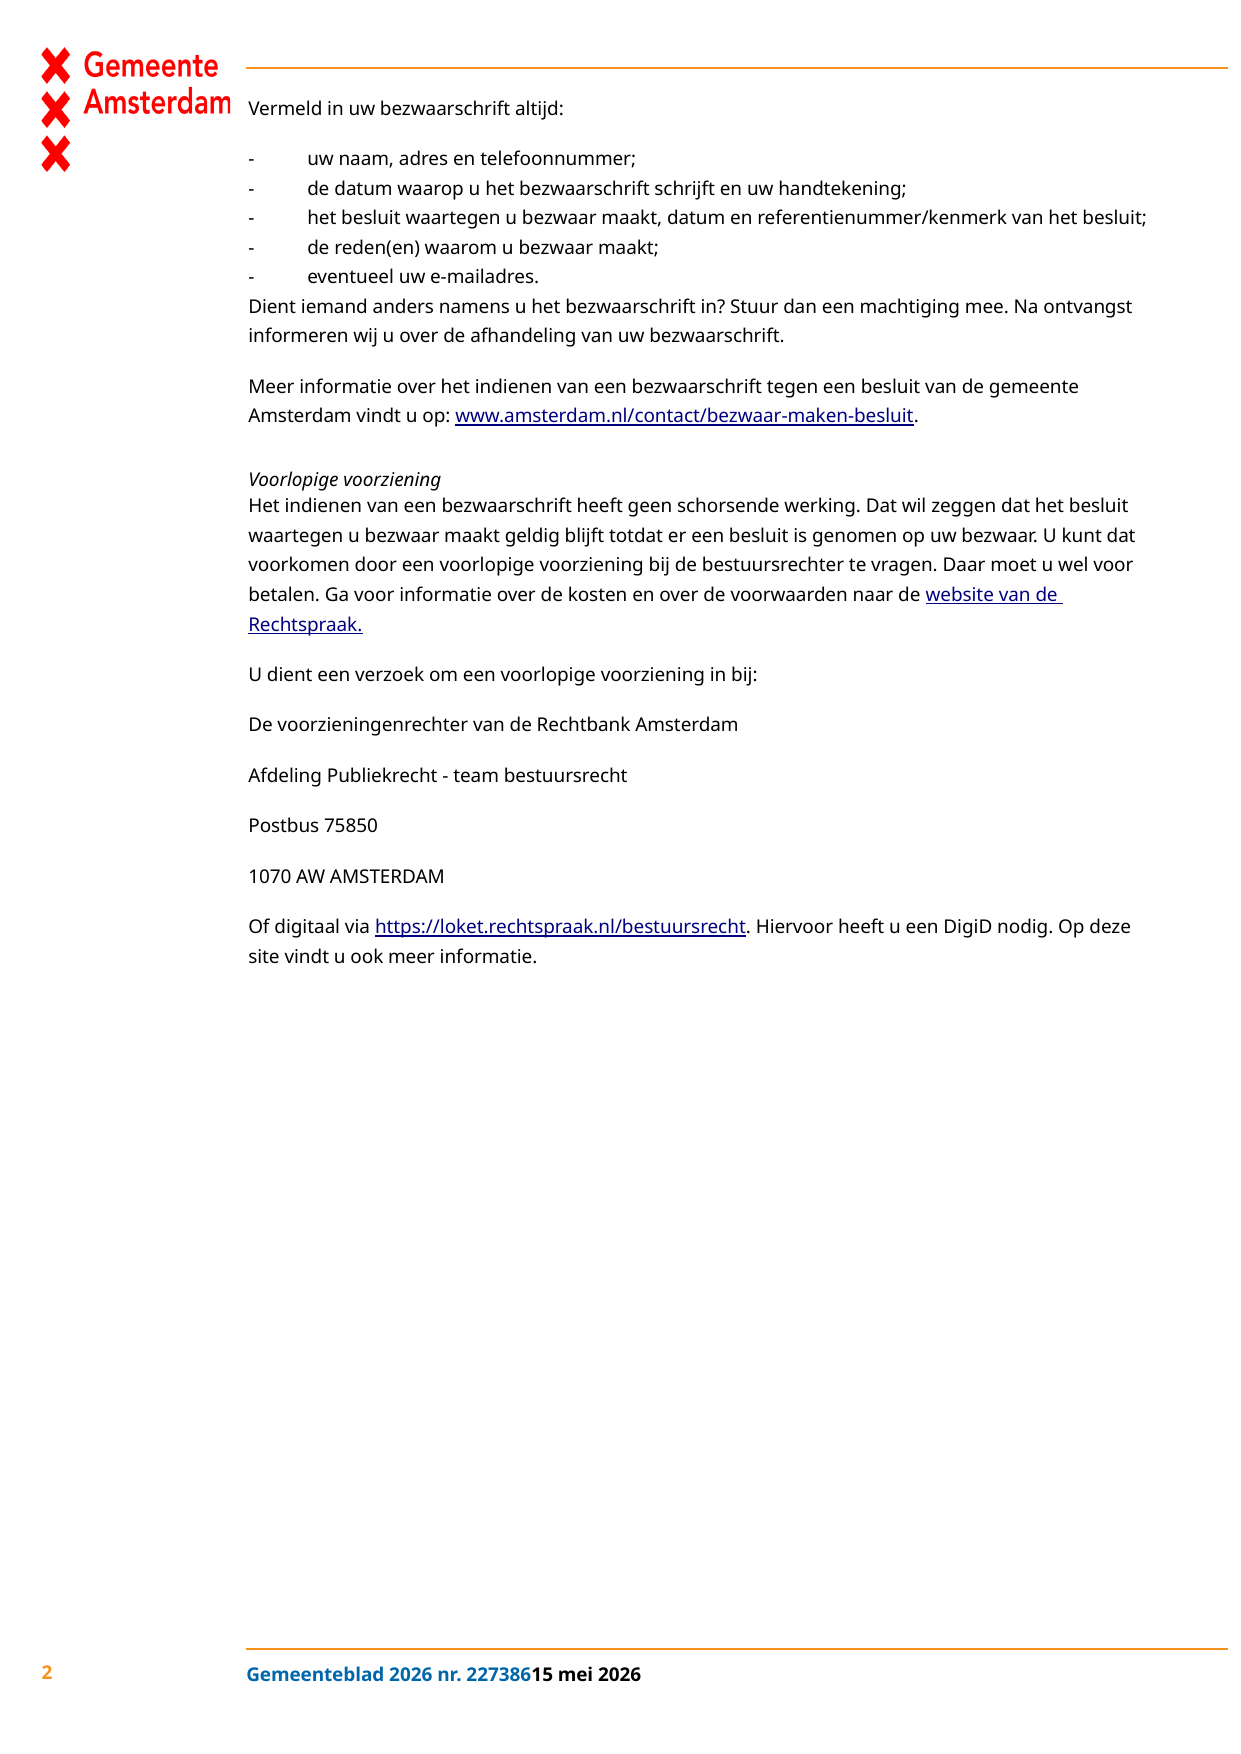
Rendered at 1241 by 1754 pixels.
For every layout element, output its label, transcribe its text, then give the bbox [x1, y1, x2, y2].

text Vermeld in uw bezwaarschrift altijd: [248, 95, 1152, 121]
text Meer informatie over het indienen van een bezwaarschrift tegen een besluit van de gemeente Amsterdam vindt u op: www.amsterdam.nl/contact/bezwaar-maken-besluit. [248, 373, 1152, 428]
list de datum waarop u het bezwaarschrift schrijft en uw handtekening; [248, 175, 1152, 201]
list uw naam, adres en telefoonnummer; [248, 145, 1152, 171]
list eventueel uw e-mailadres. [248, 263, 1152, 289]
list de reden(en) waarom u bezwaar maakt; [248, 234, 1152, 260]
text U dient een verzoek om een voorlopige voorziening in bij: [248, 661, 1152, 687]
text 1070 AW AMSTERDAM [248, 863, 1152, 888]
text Postbus 75850 [248, 812, 1152, 838]
picture [41, 47, 231, 172]
text De voorzieningenrechter van de Rechtbank Amsterdam [248, 712, 1152, 737]
text Het indienen van een bezwaarschrift heeft geen schorsende werking. Dat wil zeggen dat het besluit waartegen u bezwaar maakt geldig blijft totdat er een besluit is genomen op uw bezwaar. U kunt dat voorkomen door een voorlopige voorziening bij de bestuursrechter te vragen. Daar moet u wel voor betalen. Ga voor informatie over de kosten en over de voorwaarden naar de website van de Rechtspraak. [248, 492, 1152, 636]
text Dient iemand anders namens u het bezwaarschrift in? Stuur dan een machtiging mee. Na ontvangst informeren wij u over de afhandeling van uw bezwaarschrift. [248, 293, 1152, 348]
list het besluit waartegen u bezwaar maakt, datum en referentienummer/kenmerk van het besluit; [248, 204, 1152, 230]
text Voorlopige voorziening [248, 467, 1152, 492]
text Afdeling Publiekrecht - team bestuursrecht [248, 762, 1152, 788]
text Of digitaal via https://loket.rechtspraak.nl/bestuursrecht. Hiervoor heeft u een DigiD nodig. Op deze site vindt u ook meer informatie. [248, 913, 1152, 968]
